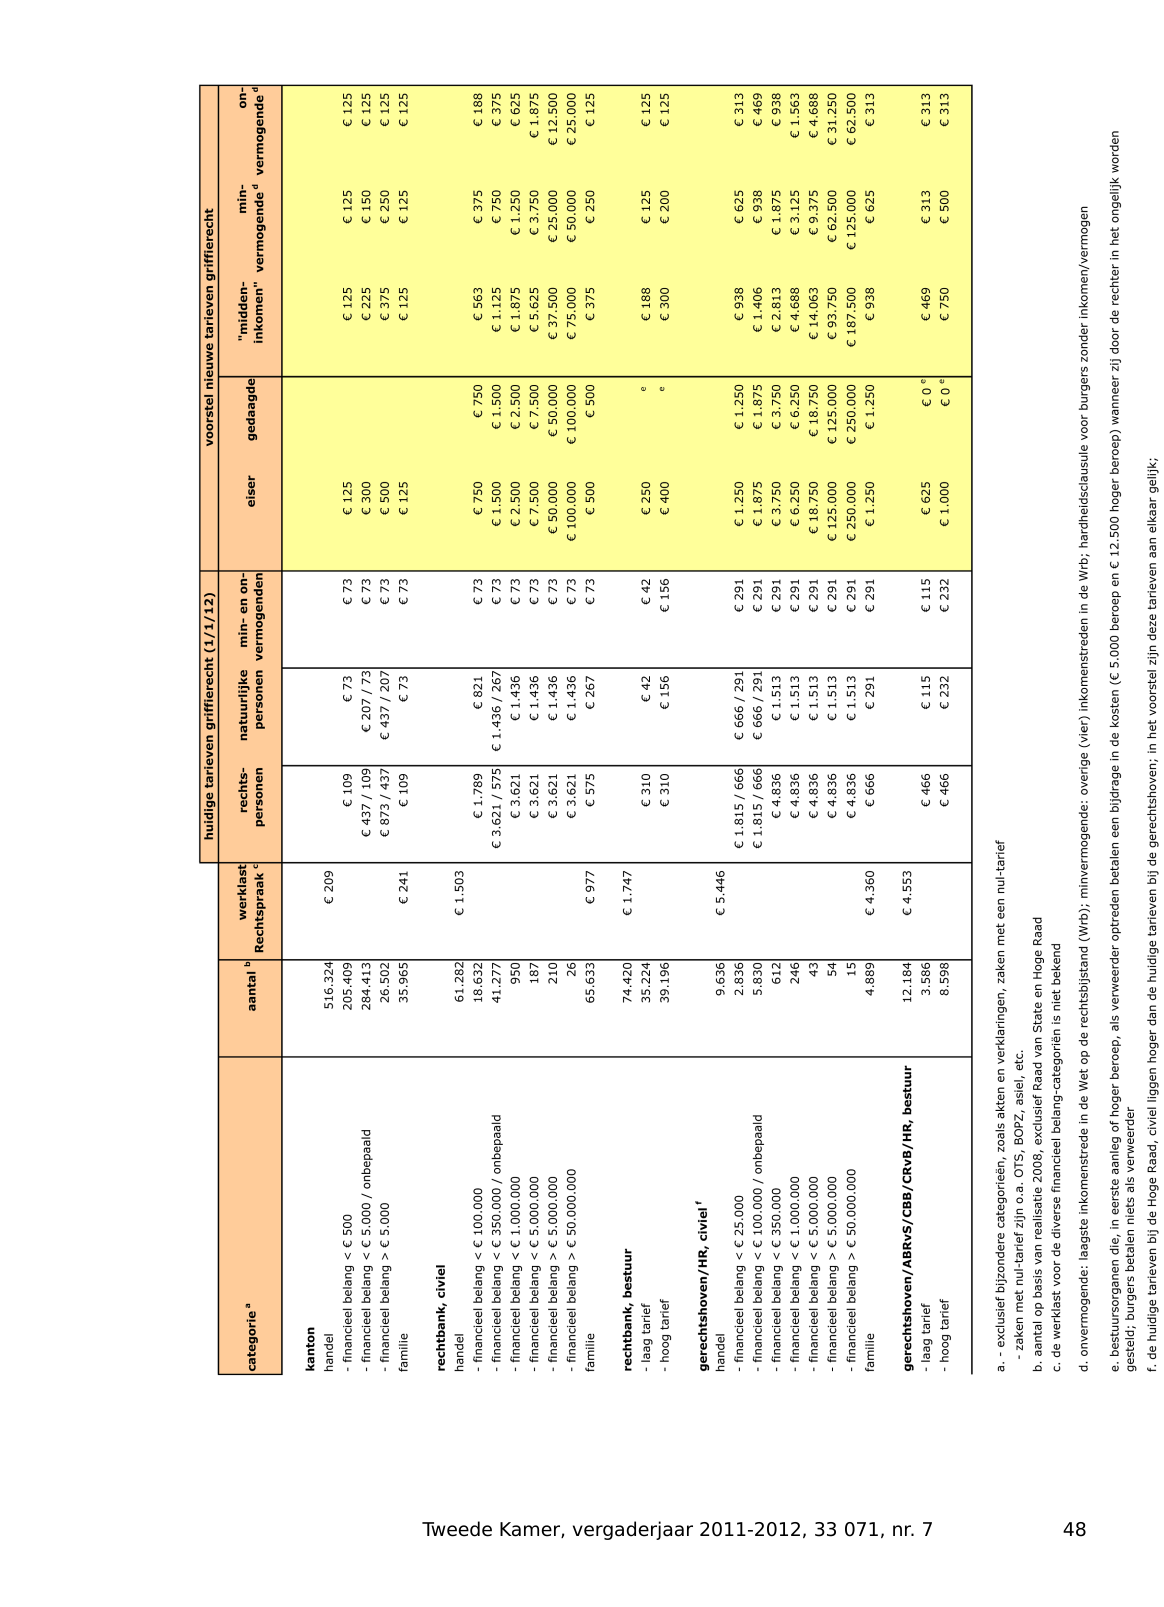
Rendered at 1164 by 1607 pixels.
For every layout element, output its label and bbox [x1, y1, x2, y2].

picture [194, 81, 1164, 1381]
